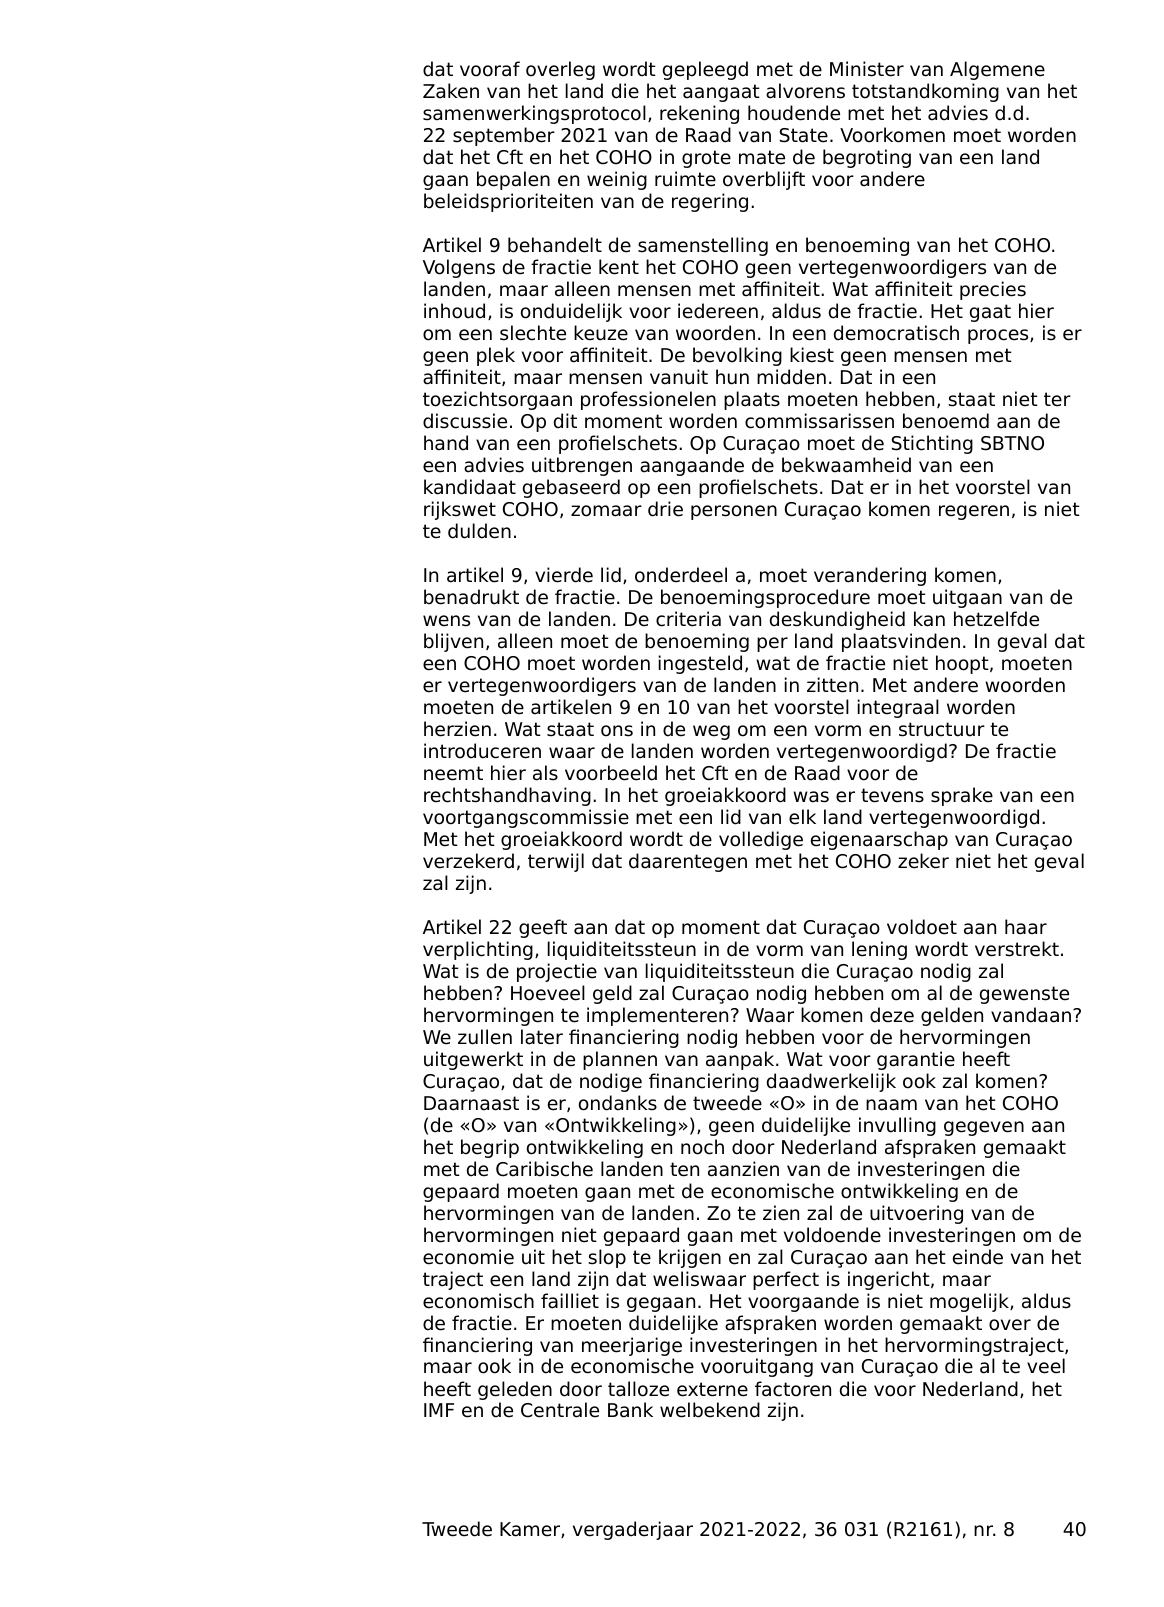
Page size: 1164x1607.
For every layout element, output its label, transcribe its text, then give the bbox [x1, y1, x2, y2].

text Artikel 22 geeft aan dat op moment dat Curaçao voldoet aan haar verplichting, liquiditeitssteun in de vorm van lening wordt verstrekt. Wat is de projectie van liquiditeitssteun die Curaçao nodig zal hebben? Hoeveel geld zal Curaçao nodig hebben om al de gewenste hervormingen te implementeren? Waar komen deze gelden vandaan? We zullen later financiering nodig hebben voor de hervormingen uitgewerkt in de plannen van aanpak. Wat voor garantie heeft Curaçao, dat de nodige financiering daadwerkelijk ook zal komen? Daarnaast is er, ondanks de tweede «O» in de naam van het COHO (de «O» van «Ontwikkeling»), geen duidelijke invulling gegeven aan het begrip ontwikkeling en noch door Nederland afspraken gemaakt met de Caribische landen ten aanzien van de investeringen die gepaard moeten gaan met de economische ontwikkeling en de hervormingen van de landen. Zo te zien zal de uitvoering van de hervormingen niet gepaard gaan met voldoende investeringen om de economie uit het slop te krijgen en zal Curaçao aan het einde van het traject een land zijn dat weliswaar perfect is ingericht, maar economisch failliet is gegaan. Het voorgaande is niet mogelijk, aldus de fractie. Er moeten duidelijke afspraken worden gemaakt over de financiering van meerjarige investeringen in het hervormingstraject, maar ook in de economische vooruitgang van Curaçao die al te veel heeft geleden door talloze externe factoren die voor Nederland, het IMF en de Centrale Bank welbekend zijn. [422, 917, 1087, 1422]
text Artikel 9 behandelt de samenstelling en benoeming van het COHO. Volgens de fractie kent het COHO geen vertegenwoordigers van de landen, maar alleen mensen met affiniteit. Wat affiniteit precies inhoud, is onduidelijk voor iedereen, aldus de fractie. Het gaat hier om een slechte keuze van woorden. In een democratisch proces, is er geen plek voor affiniteit. De bevolking kiest geen mensen met affiniteit, maar mensen vanuit hun midden. Dat in een toezichtsorgaan professionelen plaats moeten hebben, staat niet ter discussie. Op dit moment worden commissarissen benoemd aan de hand van een profielschets. Op Curaçao moet de Stichting SBTNO een advies uitbrengen aangaande de bekwaamheid van een kandidaat gebaseerd op een profielschets. Dat er in het voorstel van rijkswet COHO, zomaar drie personen Curaçao komen regeren, is niet te dulden. [422, 235, 1087, 543]
text dat vooraf overleg wordt gepleegd met de Minister van Algemene Zaken van het land die het aangaat alvorens totstandkoming van het samenwerkingsprotocol, rekening houdende met het advies d.d. 22 september 2021 van de Raad van State. Voorkomen moet worden dat het Cft en het COHO in grote mate de begroting van een land gaan bepalen en weinig ruimte overblijft voor andere beleidsprioriteiten van de regering. [422, 59, 1087, 213]
text In artikel 9, vierde lid, onderdeel a, moet verandering komen, benadrukt de fractie. De benoemingsprocedure moet uitgaan van de wens van de landen. De criteria van deskundigheid kan hetzelfde blijven, alleen moet de benoeming per land plaatsvinden. In geval dat een COHO moet worden ingesteld, wat de fractie niet hoopt, moeten er vertegenwoordigers van de landen in zitten. Met andere woorden moeten de artikelen 9 en 10 van het voorstel integraal worden herzien. Wat staat ons in de weg om een vorm en structuur te introduceren waar de landen worden vertegenwoordigd? De fractie neemt hier als voorbeeld het Cft en de Raad voor de rechtshandhaving. In het groeiakkoord was er tevens sprake van een voortgangscommissie met een lid van elk land vertegenwoordigd. Met het groeiakkoord wordt de volledige eigenaarschap van Curaçao verzekerd, terwijl dat daarentegen met het COHO zeker niet het geval zal zijn. [422, 565, 1087, 895]
